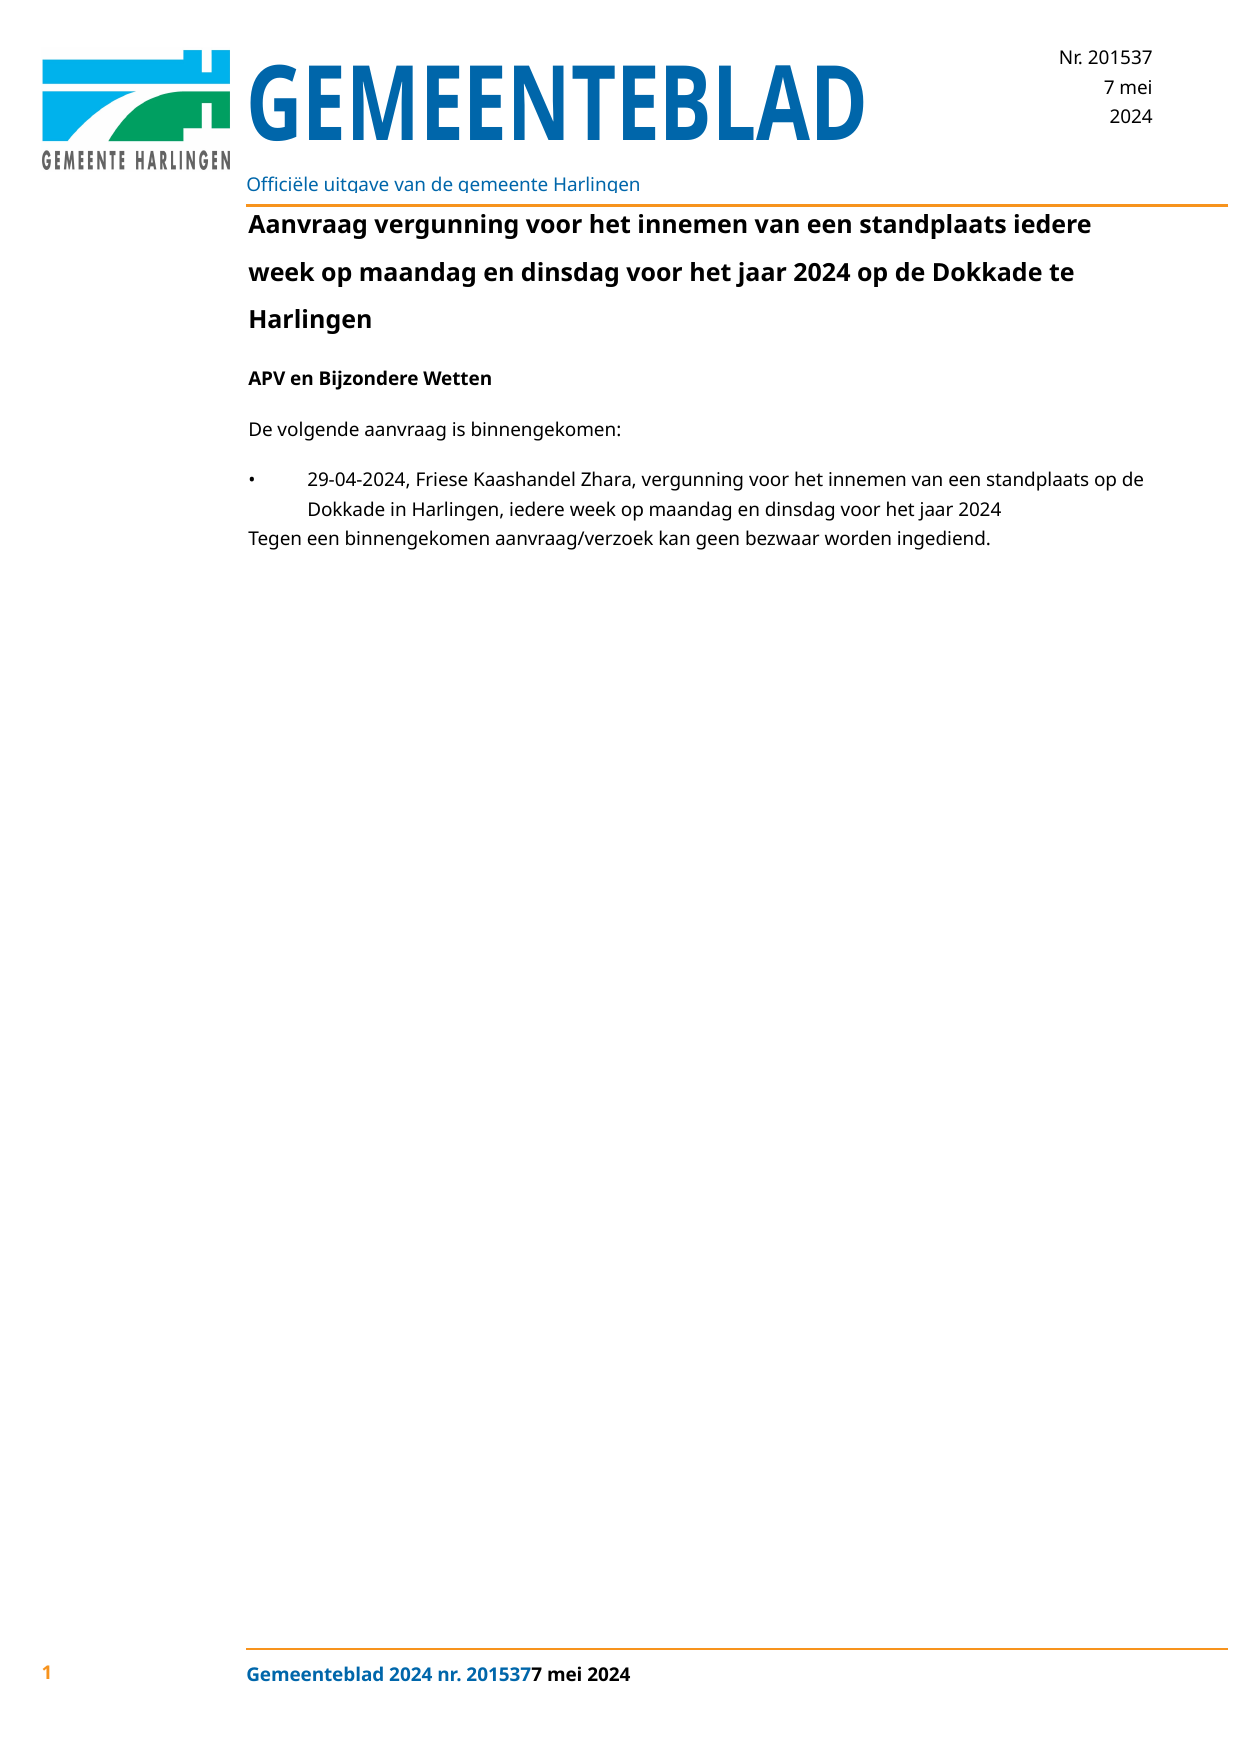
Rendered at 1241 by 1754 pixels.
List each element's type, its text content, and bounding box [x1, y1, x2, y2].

text APV en Bijzondere Wetten [248, 366, 1152, 391]
text Tegen een binnengekomen aanvraag/verzoek kan geen bezwaar worden ingediend. [248, 526, 1152, 551]
text Aanvraag vergunning voor het innemen van een standplaats iedere week op maandag en dinsdag voor het jaar 2024 op de Dokkade te Harlingen [248, 207, 1152, 336]
text De volgende aanvraag is binnengekomen: [248, 416, 1152, 442]
picture [41, 47, 231, 172]
list 29-04-2024, Friese Kaashandel Zhara, vergunning voor het innemen van een standplaats op de Dokkade in Harlingen, iedere week op maandag en dinsdag voor het jaar 2024 [248, 466, 1152, 522]
